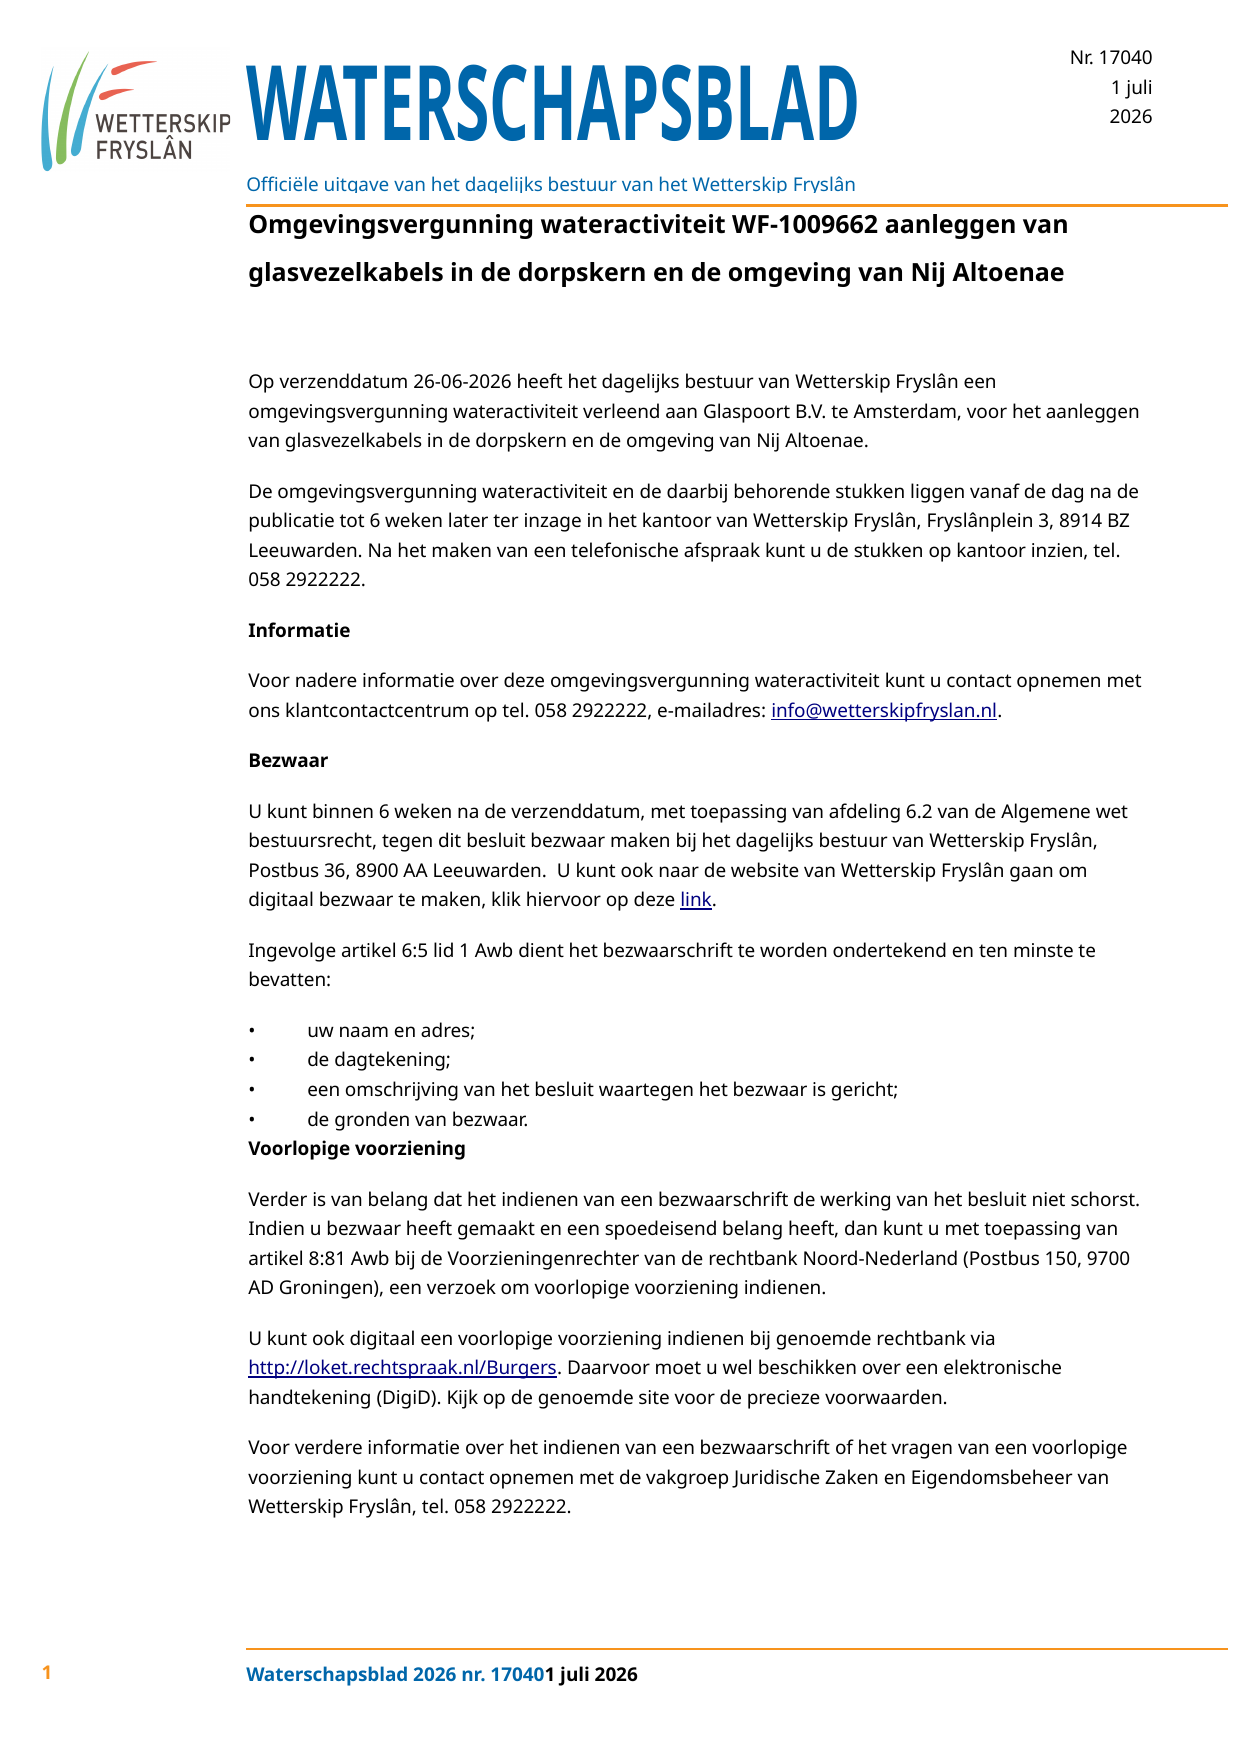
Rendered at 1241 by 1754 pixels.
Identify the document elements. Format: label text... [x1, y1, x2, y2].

text Omgevingsvergunning wateractiviteit WF-1009662 aanleggen van glasvezelkabels in de dorpskern en de omgeving van Nij Altoenae [248, 207, 1152, 288]
text Ingevolge artikel 6:5 lid 1 Awb dient het bezwaarschrift te worden ondertekend en ten minste te bevatten: [248, 937, 1152, 992]
list de gronden van bezwaar. [248, 1106, 1152, 1132]
text De omgevingsvergunning wateractiviteit en de daarbij behorende stukken liggen vanaf de dag na de publicatie tot 6 weken later ter inzage in het kantoor van Wetterskip Fryslân, Fryslânplein 3, 8914 BZ Leeuwarden. Na het maken van een telefonische afspraak kunt u de stukken op kantoor inzien, tel. 058 2922222. [248, 478, 1152, 592]
text Op verzenddatum 26-06-2026 heeft het dagelijks bestuur van Wetterskip Fryslân een omgevingsvergunning wateractiviteit verleend aan Glaspoort B.V. te Amsterdam, voor het aanleggen van glasvezelkabels in de dorpskern en de omgeving van Nij Altoenae. [248, 368, 1152, 453]
list een omschrijving van het besluit waartegen het bezwaar is gericht; [248, 1076, 1152, 1102]
text Voor nadere informatie over deze omgevingsvergunning wateractiviteit kunt u contact opnemen met ons klantcontactcentrum op tel. 058 2922222, e-mailadres: info@wetterskipfryslan.nl. [248, 667, 1152, 723]
list uw naam en adres; [248, 1017, 1152, 1043]
text Voor verdere informatie over het indienen van een bezwaarschrift of het vragen van een voorlopige voorziening kunt u contact opnemen met de vakgroep Juridische Zaken en Eigendomsbeheer van Wetterskip Fryslân, tel. 058 2922222. [248, 1434, 1152, 1519]
list de dagtekening; [248, 1047, 1152, 1072]
text Informatie [248, 617, 1152, 643]
text Voorlopige voorziening [248, 1135, 1152, 1161]
text U kunt binnen 6 weken na de verzenddatum, met toepassing van afdeling 6.2 van de Algemene wet bestuursrecht, tegen dit besluit bezwaar maken bij het dagelijks bestuur van Wetterskip Fryslân, Postbus 36, 8900 AA Leeuwarden. U kunt ook naar de website van Wetterskip Fryslân gaan om digitaal bezwaar te maken, klik hiervoor op deze link. [248, 798, 1152, 912]
text Verder is van belang dat het indienen van een bezwaarschrift de werking van het besluit niet schorst. Indien u bezwaar heeft gemaakt en een spoedeisend belang heeft, dan kunt u met toepassing van artikel 8:81 Awb bij de Voorzieningenrechter van de rechtbank Noord-Nederland (Postbus 150, 9700 AD Groningen), een verzoek om voorlopige voorziening indienen. [248, 1186, 1152, 1300]
picture [41, 47, 231, 172]
text Bezwaar [248, 747, 1152, 773]
text U kunt ook digitaal een voorlopige voorziening indienen bij genoemde rechtbank via http://loket.rechtspraak.nl/Burgers. Daarvoor moet u wel beschikken over een elektronische handtekening (DigiD). Kijk op de genoemde site voor de precieze voorwaarden. [248, 1325, 1152, 1410]
